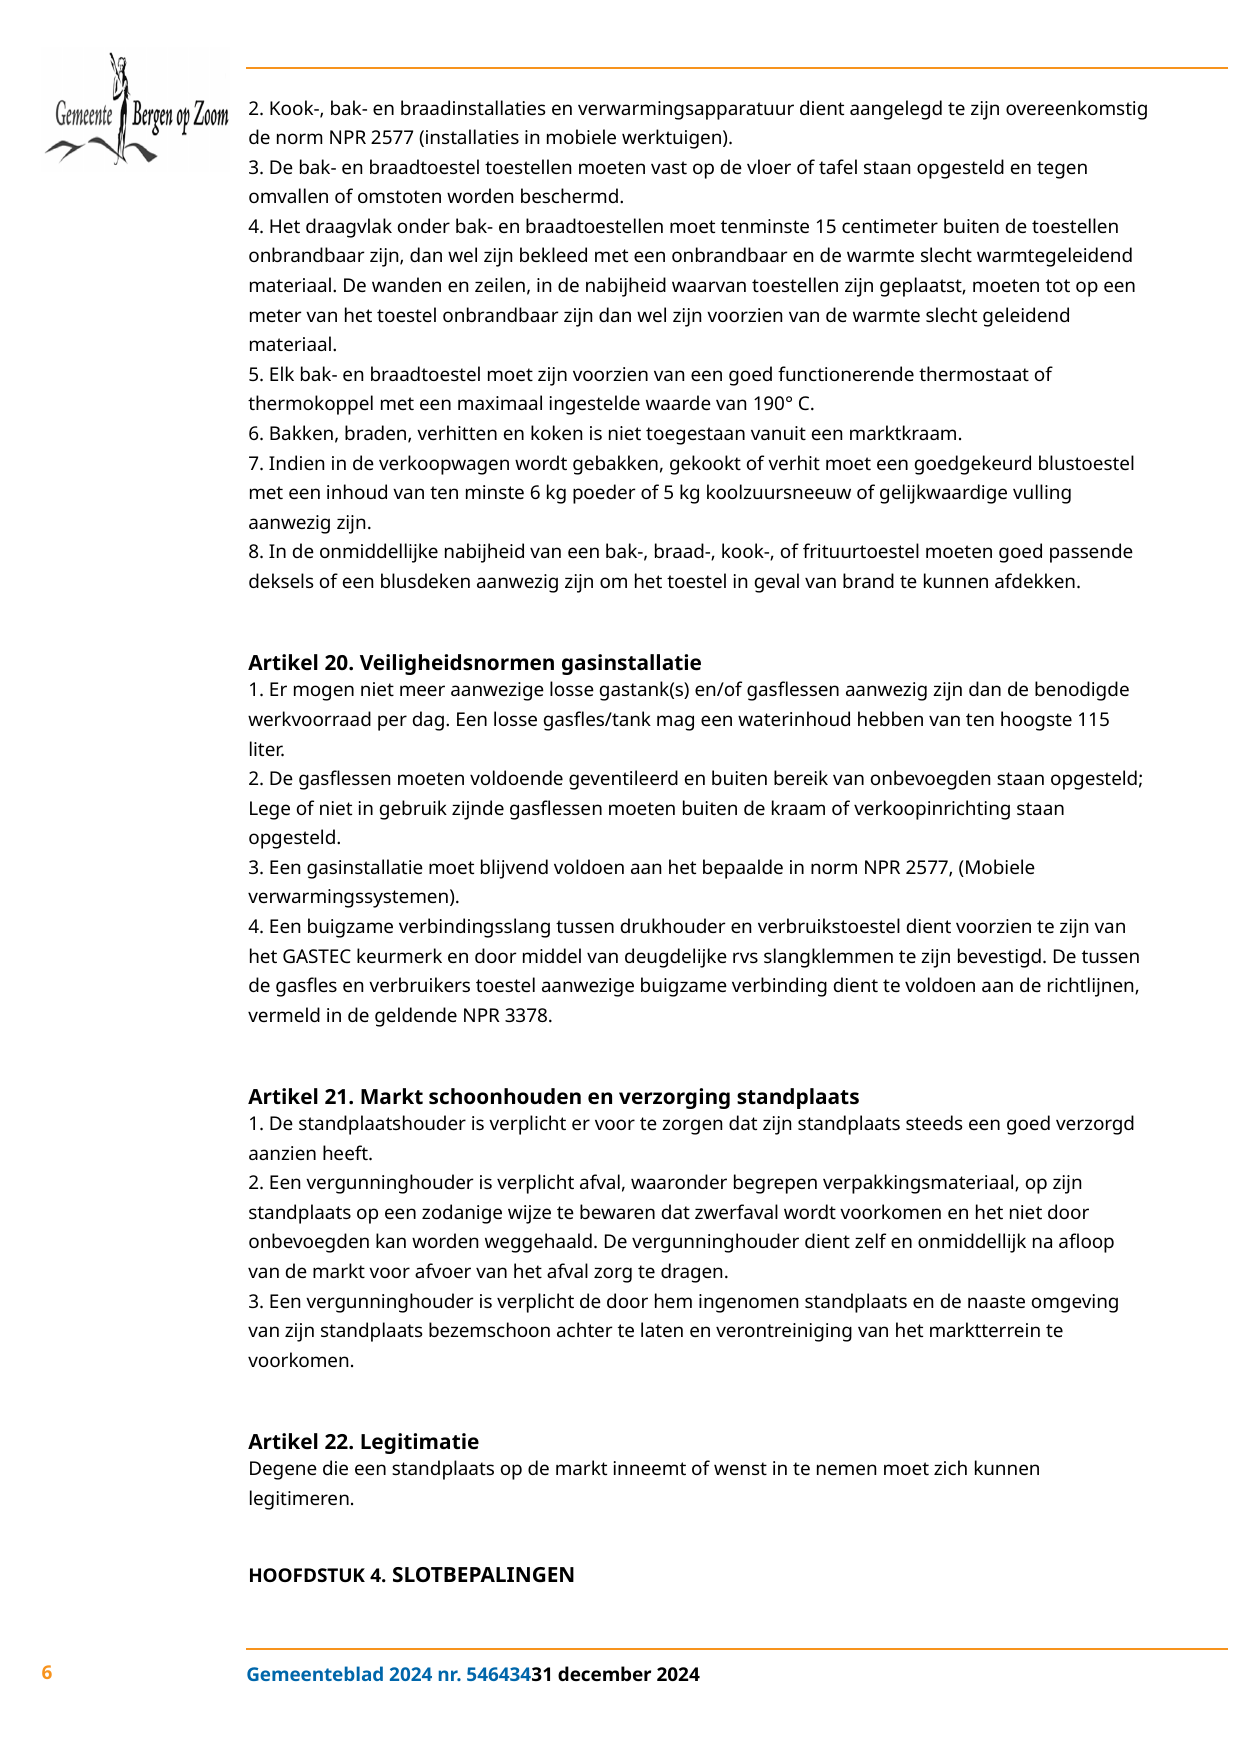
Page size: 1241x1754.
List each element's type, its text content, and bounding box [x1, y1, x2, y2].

text Artikel 21. Markt schoonhouden en verzorging standplaats [248, 1082, 1152, 1110]
text Artikel 20. Veiligheidsnormen gasinstallatie [248, 648, 1152, 677]
text 2. De gasflessen moeten voldoende geventileerd en buiten bereik van onbevoegden staan opgesteld; Lege of niet in gebruik zijnde gasflessen moeten buiten de kraam of verkoopinrichting staan opgesteld. [248, 765, 1152, 850]
text 4. Het draagvlak onder bak- en braadtoestellen moet tenminste 15 centimeter buiten de toestellen onbrandbaar zijn, dan wel zijn bekleed met een onbrandbaar en de warmte slecht warmtegeleidend materiaal. De wanden en zeilen, in de nabijheid waarvan toestellen zijn geplaatst, moeten tot op een meter van het toestel onbrandbaar zijn dan wel zijn voorzien van de warmte slecht geleidend materiaal. [248, 213, 1152, 357]
text 6. Bakken, braden, verhitten en koken is niet toegestaan vanuit een marktkraam. [248, 420, 1152, 446]
text 3. Een vergunninghouder is verplicht de door hem ingenomen standplaats en de naaste omgeving van zijn standplaats bezemschoon achter te laten en verontreiniging van het marktterrein te voorkomen. [248, 1288, 1152, 1373]
text 7. Indien in de verkoopwagen wordt gebakken, gekookt of verhit moet een goedgekeurd blustoestel met een inhoud van ten minste 6 kg poeder of 5 kg koolzuursneeuw of gelijkwaardige vulling aanwezig zijn. [248, 450, 1152, 535]
picture [41, 47, 231, 172]
text 2. Kook-, bak- en braadinstallaties en verwarmingsapparatuur dient aangelegd te zijn overeenkomstig de norm NPR 2577 (installaties in mobiele werktuigen). [248, 95, 1152, 150]
text Degene die een standplaats op de markt inneemt of wenst in te nemen moet zich kunnen legitimeren. [248, 1456, 1152, 1511]
text 1. Er mogen niet meer aanwezige losse gastank(s) en/of gasflessen aanwezig zijn dan de benodigde werkvoorraad per dag. Een losse gasfles/tank mag een waterinhoud hebben van ten hoogste 115 liter. [248, 677, 1152, 761]
text 1. De standplaatshouder is verplicht er voor te zorgen dat zijn standplaats steeds een goed verzorgd aanzien heeft. [248, 1110, 1152, 1166]
text Artikel 22. Legitimatie [248, 1427, 1152, 1456]
text 3. Een gasinstallatie moet blijvend voldoen aan het bepaalde in norm NPR 2577, (Mobiele verwarmingssystemen). [248, 854, 1152, 909]
text 3. De bak- en braadtoestel toestellen moeten vast op de vloer of tafel staan opgesteld en tegen omvallen of omstoten worden beschermd. [248, 154, 1152, 209]
text 8. In de onmiddellijke nabijheid van een bak-, braad-, kook-, of frituurtoestel moeten goed passende deksels of een blusdeken aanwezig zijn om het toestel in geval van brand te kunnen afdekken. [248, 538, 1152, 594]
text 2. Een vergunninghouder is verplicht afval, waaronder begrepen verpakkingsmateriaal, op zijn standplaats op een zodanige wijze te bewaren dat zwerfaval wordt voorkomen en het niet door onbevoegden kan worden weggehaald. De vergunninghouder dient zelf en onmiddellijk na afloop van de markt voor afvoer van het afval zorg te dragen. [248, 1169, 1152, 1284]
text 5. Elk bak- en braadtoestel moet zijn voorzien van een goed functionerende thermostaat of thermokoppel met een maximaal ingestelde waarde van 190° C. [248, 361, 1152, 416]
text 4. Een buigzame verbindingsslang tussen drukhouder en verbruikstoestel dient voorzien te zijn van het GASTEC keurmerk en door middel van deugdelijke rvs slangklemmen te zijn bevestigd. De tussen de gasfles en verbruikers toestel aanwezige buigzame verbinding dient te voldoen aan de richtlijnen, vermeld in de geldende NPR 3378. [248, 913, 1152, 1028]
text HOOFDSTUK 4. SLOTBEPALINGEN [248, 1560, 1152, 1589]
